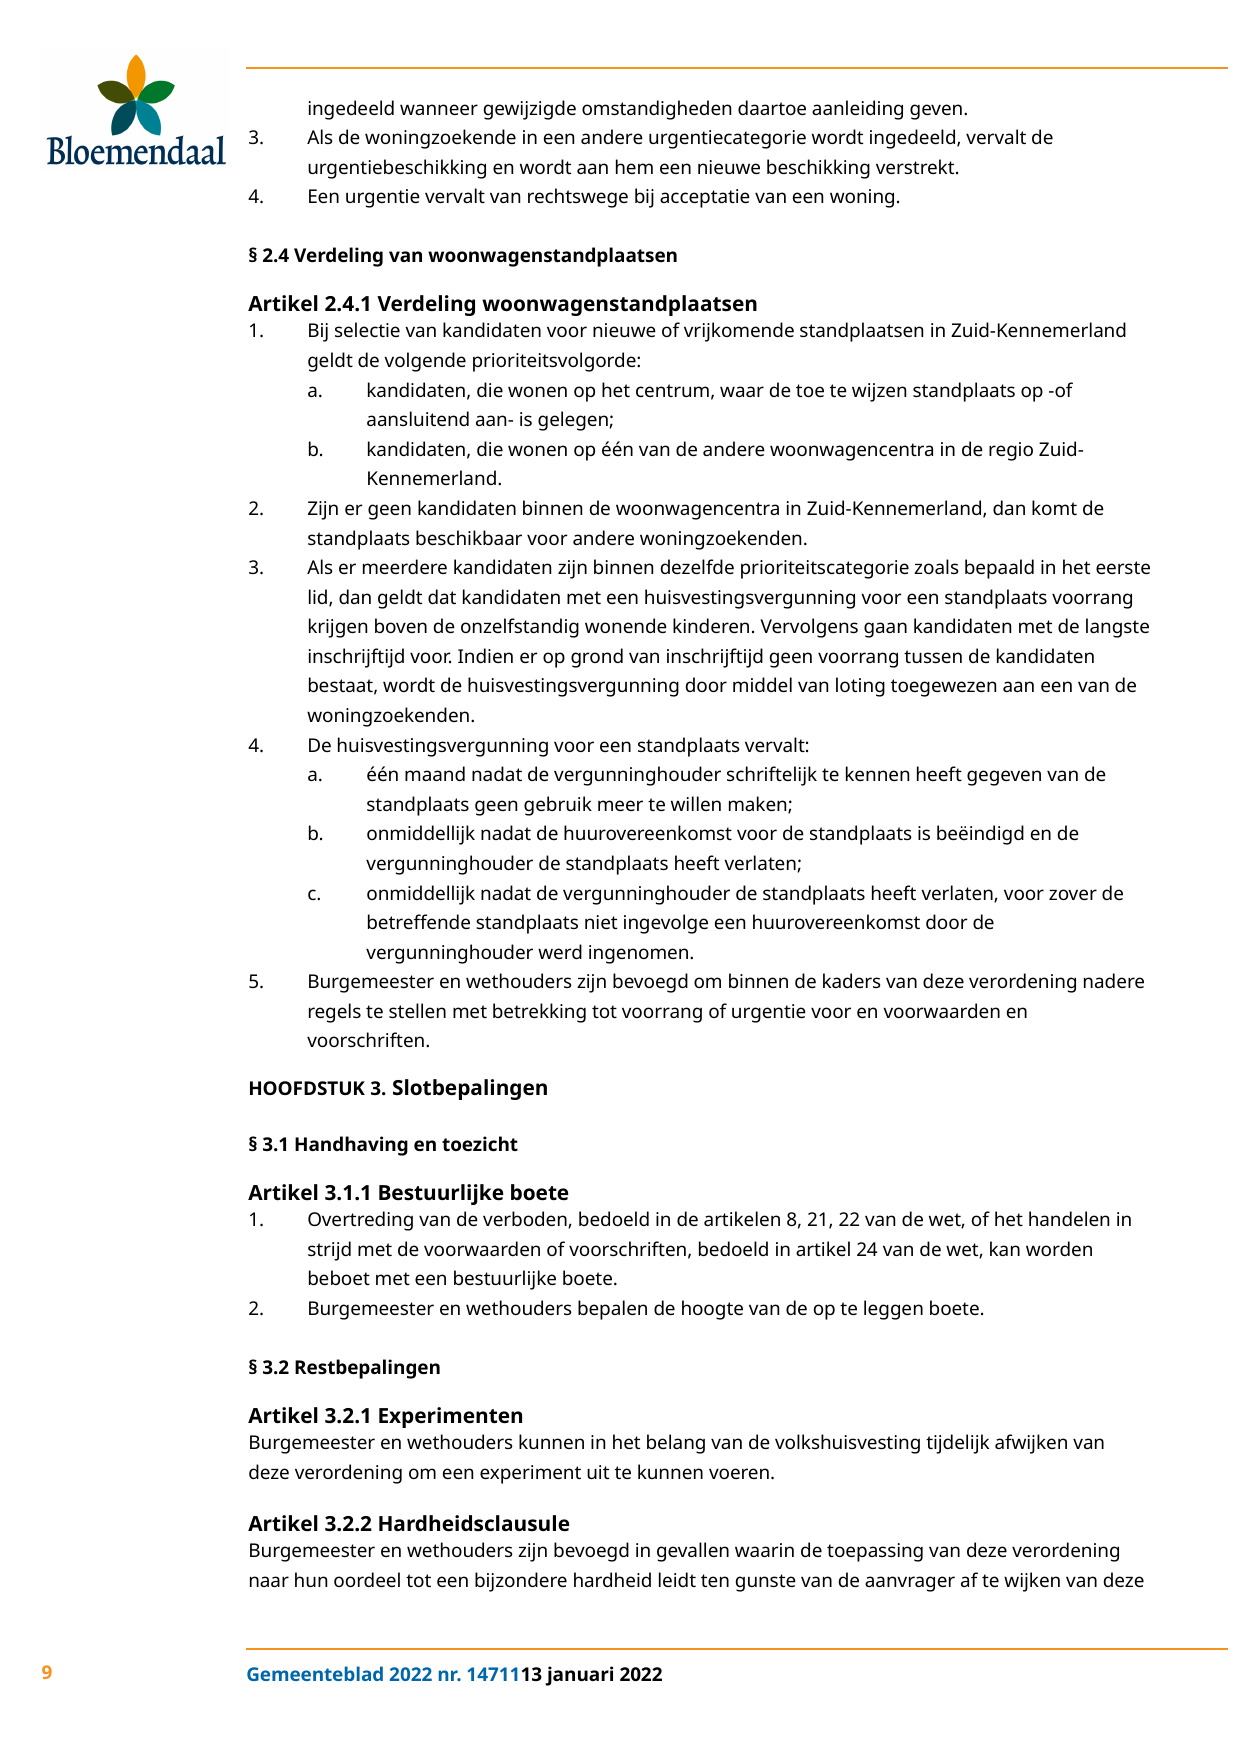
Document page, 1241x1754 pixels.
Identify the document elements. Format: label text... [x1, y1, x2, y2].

list kandidaten, die wonen op één van de andere woonwagencentra in de regio Zuid-Kennemerland. [307, 436, 1152, 491]
list Bij selectie van kandidaten voor nieuwe of vrijkomende standplaatsen in Zuid-Kennemerland geldt de volgende prioriteitsvolgorde: [248, 318, 1152, 373]
list ingedeeld wanneer gewijzigde omstandigheden daartoe aanleiding geven. [248, 95, 1152, 121]
text § 3.2 Restbepalingen [248, 1354, 1152, 1380]
text Artikel 2.4.1 Verdeling woonwagenstandplaatsen [248, 289, 1152, 318]
text § 3.1 Handhaving en toezicht [248, 1131, 1152, 1157]
text Artikel 3.2.1 Experimenten [248, 1401, 1152, 1429]
list Overtreding van de verboden, bedoeld in de artikelen 8, 21, 22 van de wet, of het handelen in strijd met de voorwaarden of voorschriften, bedoeld in artikel 24 van de wet, kan worden beboet met een bestuurlijke boete. [248, 1206, 1152, 1291]
list Burgemeester en wethouders bepalen de hoogte van de op te leggen boete. [248, 1295, 1152, 1321]
list onmiddellijk nadat de vergunninghouder de standplaats heeft verlaten, voor zover de betreffende standplaats niet ingevolge een huurovereenkomst door de vergunninghouder werd ingenomen. [307, 880, 1152, 965]
list Zijn er geen kandidaten binnen de woonwagencentra in Zuid-Kennemerland, dan komt de standplaats beschikbaar voor andere woningzoekenden. [248, 495, 1152, 551]
list Een urgentie vervalt van rechtswege bij acceptatie van een woning. [248, 183, 1152, 209]
list De huisvestingsvergunning voor een standplaats vervalt: [248, 732, 1152, 758]
list onmiddellijk nadat de huurovereenkomst voor de standplaats is beëindigd en de vergunninghouder de standplaats heeft verlaten; [307, 821, 1152, 876]
text § 2.4 Verdeling van woonwagenstandplaatsen [248, 243, 1152, 268]
picture [41, 47, 231, 172]
text Artikel 3.1.1 Bestuurlijke boete [248, 1178, 1152, 1206]
text Burgemeester en wethouders kunnen in het belang van de volkshuisvesting tijdelijk afwijken van deze verordening om een experiment uit te kunnen voeren. [248, 1429, 1152, 1484]
list Als er meerdere kandidaten zijn binnen dezelfde prioriteitscategorie zoals bepaald in het eerste lid, dan geldt dat kandidaten met een huisvestingsvergunning voor een standplaats voorrang krijgen boven de onzelfstandig wonende kinderen. Vervolgens gaan kandidaten met de langste inschrijftijd voor. Indien er op grond van inschrijftijd geen voorrang tussen de kandidaten bestaat, wordt de huisvestingsvergunning door middel van loting toegewezen aan een van de woningzoekenden. [248, 554, 1152, 728]
list Als de woningzoekende in een andere urgentiecategorie wordt ingedeeld, vervalt de urgentiebeschikking en wordt aan hem een nieuwe beschikking verstrekt. [248, 124, 1152, 180]
text Burgemeester en wethouders zijn bevoegd in gevallen waarin de toepassing van deze verordening naar hun oordeel tot een bijzondere hardheid leidt ten gunste van de aanvrager af te wijken van deze [248, 1538, 1152, 1593]
list één maand nadat de vergunninghouder schriftelijk te kennen heeft gegeven van de standplaats geen gebruik meer te willen maken; [307, 761, 1152, 817]
list kandidaten, die wonen op het centrum, waar de toe te wijzen standplaats op -of aansluitend aan- is gelegen; [307, 377, 1152, 432]
text HOOFDSTUK 3. Slotbepalingen [248, 1073, 1152, 1102]
text Artikel 3.2.2 Hardheidsclausule [248, 1509, 1152, 1538]
list Burgemeester en wethouders zijn bevoegd om binnen de kaders van deze verordening nadere regels te stellen met betrekking tot voorrang of urgentie voor en voorwaarden en voorschriften. [248, 968, 1152, 1053]
